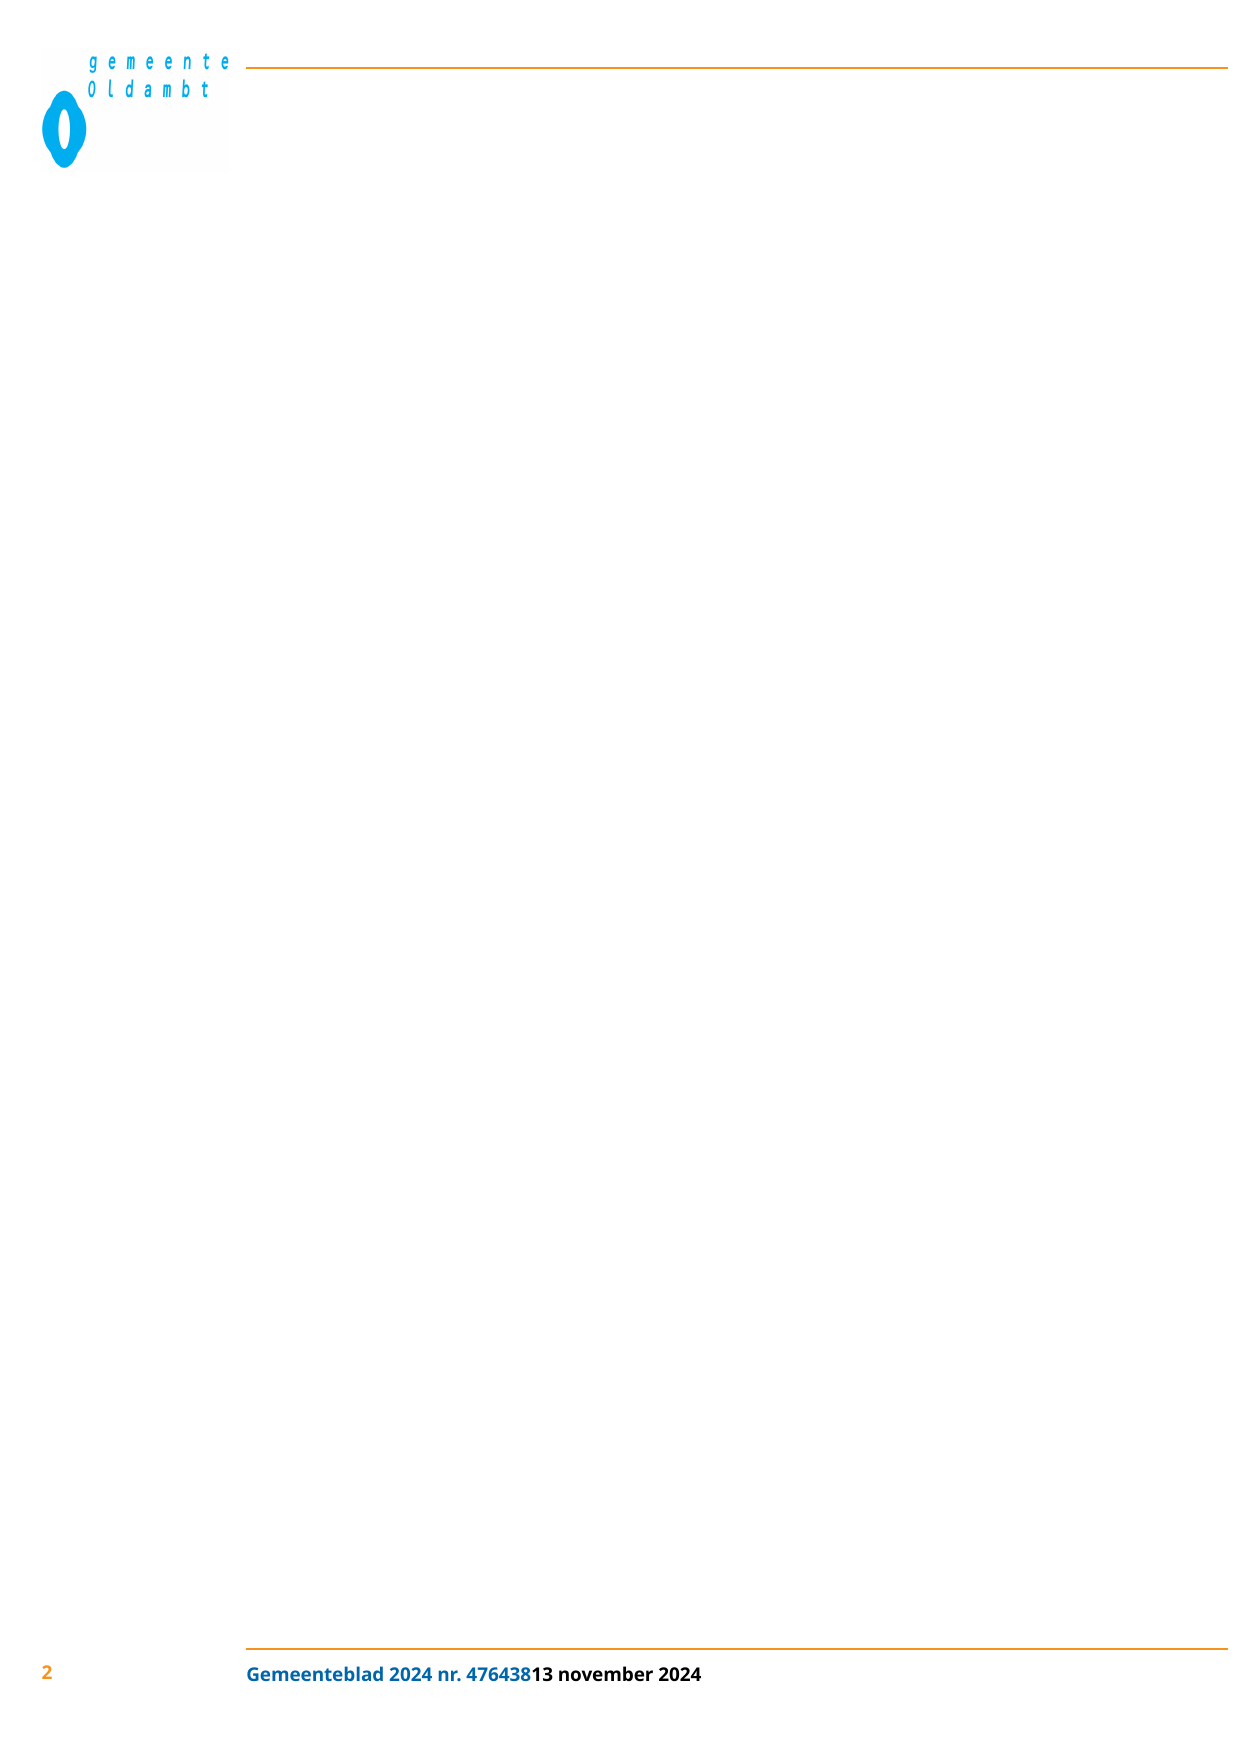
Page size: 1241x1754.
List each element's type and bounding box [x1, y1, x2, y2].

picture [41, 47, 231, 172]
